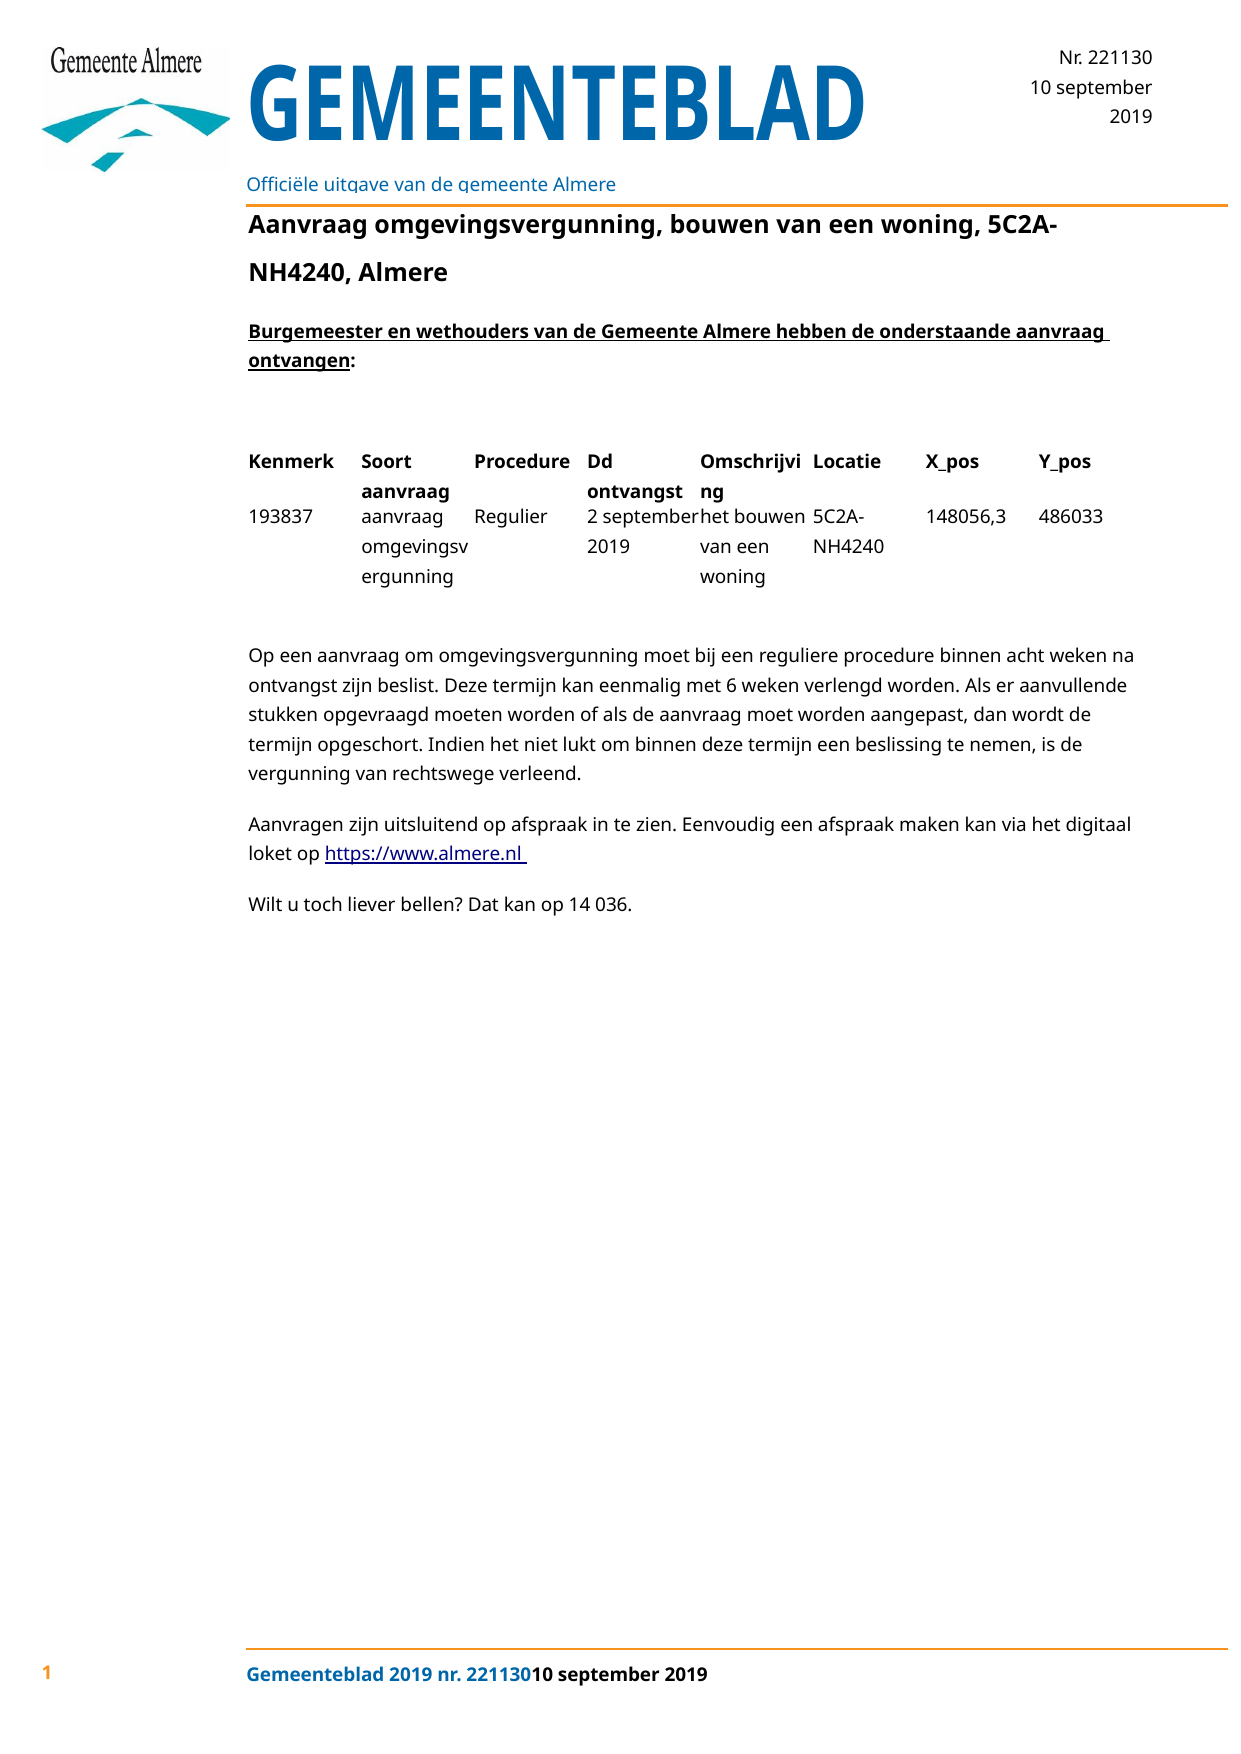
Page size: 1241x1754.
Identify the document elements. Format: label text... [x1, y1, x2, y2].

table_cell 5C2A-NH4240 [813, 504, 926, 589]
table_header Omschrijving [700, 449, 813, 504]
table_cell het bouwen van een woning [700, 504, 813, 589]
text Aanvraag omgevingsvergunning, bouwen van een woning, 5C2A-NH4240, Almere [248, 207, 1152, 288]
table_header Dd ontvangst [587, 449, 700, 504]
table_cell aanvraag omgevingsvergunning [361, 504, 474, 589]
text Op een aanvraag om omgevingsvergunning moet bij een reguliere procedure binnen acht weken na ontvangst zijn beslist. Deze termijn kan eenmalig met 6 weken verlengd worden. Als er aanvullende stukken opgevraagd moeten worden of als de aanvraag moet worden aangepast, dan wordt de termijn opgeschort. Indien het niet lukt om binnen deze termijn een beslissing te nemen, is de vergunning van rechtswege verleend. [248, 642, 1152, 786]
table_cell Regulier [474, 504, 587, 589]
text Wilt u toch liever bellen? Dat kan op 14 036. [248, 891, 1152, 917]
table_header Kenmerk [248, 449, 361, 504]
table_cell 2 september 2019 [587, 504, 700, 589]
text Aanvragen zijn uitsluitend op afspraak in te zien. Eenvoudig een afspraak maken kan via het digitaal loket op https://www.almere.nl [248, 811, 1152, 866]
table_cell 486033 [1039, 504, 1152, 589]
table_header Locatie [813, 449, 926, 504]
table_cell 193837 [248, 504, 361, 589]
picture [41, 47, 231, 172]
text Burgemeester en wethouders van de Gemeente Almere hebben de onderstaande aanvraag ontvangen: [248, 318, 1152, 373]
table_header Soort aanvraag [361, 449, 474, 504]
table_header X_pos [926, 449, 1038, 504]
table_header Procedure [474, 449, 587, 504]
table_header Y_pos [1039, 449, 1152, 504]
table_cell 148056,3 [926, 504, 1038, 589]
